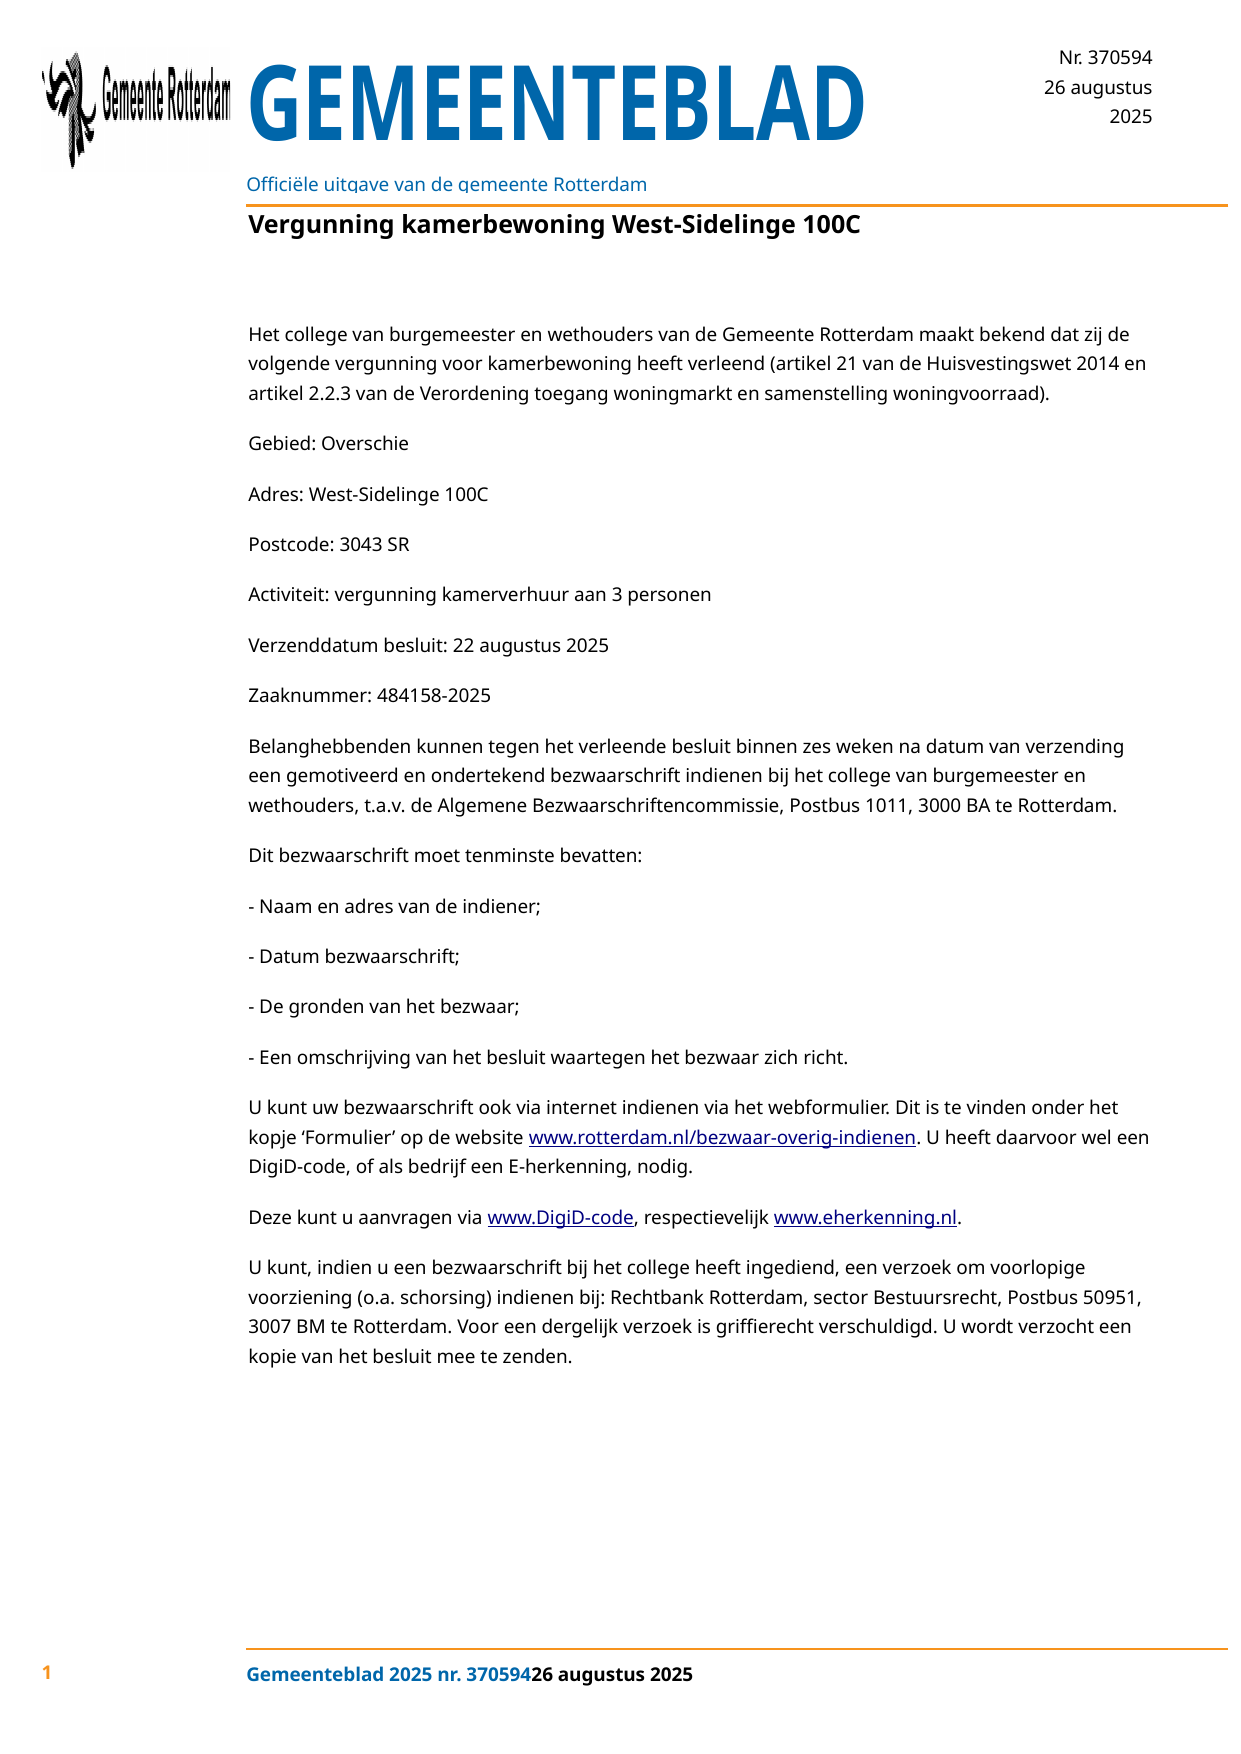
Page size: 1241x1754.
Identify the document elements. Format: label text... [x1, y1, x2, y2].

text - Datum bezwaarschrift; [248, 943, 1152, 969]
text Gebied: Overschie [248, 430, 1152, 456]
text Verzenddatum besluit: 22 augustus 2025 [248, 632, 1152, 658]
text Het college van burgemeester en wethouders van de Gemeente Rotterdam maakt bekend dat zij de volgende vergunning voor kamerbewoning heeft verleend (artikel 21 van de Huisvestingswet 2014 en artikel 2.2.3 van de Verordening toegang woningmarkt en samenstelling woningvoorraad). [248, 321, 1152, 406]
text - Naam en adres van de indiener; [248, 893, 1152, 918]
text - De gronden van het bezwaar; [248, 994, 1152, 1019]
text Deze kunt u aanvragen via www.DigiD-code, respectievelijk www.eherkenning.nl. [248, 1204, 1152, 1230]
picture [41, 47, 231, 172]
text Zaaknummer: 484158-2025 [248, 682, 1152, 708]
text Dit bezwaarschrift moet tenminste bevatten: [248, 842, 1152, 868]
text U kunt uw bezwaarschrift ook via internet indienen via het webformulier. Dit is te vinden onder het kopje ‘Formulier’ op de website www.rotterdam.nl/bezwaar-overig-indienen. U heeft daarvoor wel een DigiD-code, of als bedrijf een E-herkenning, nodig. [248, 1094, 1152, 1179]
text Postcode: 3043 SR [248, 531, 1152, 557]
text Vergunning kamerbewoning West-Sidelinge 100C [248, 207, 1152, 241]
text Belanghebbenden kunnen tegen het verleende besluit binnen zes weken na datum van verzending een gemotiveerd en ondertekend bezwaarschrift indienen bij het college van burgemeester en wethouders, t.a.v. de Algemene Bezwaarschriftencommissie, Postbus 1011, 3000 BA te Rotterdam. [248, 733, 1152, 818]
text Activiteit: vergunning kamerverhuur aan 3 personen [248, 582, 1152, 607]
text - Een omschrijving van het besluit waartegen het bezwaar zich richt. [248, 1044, 1152, 1070]
text Adres: West-Sidelinge 100C [248, 481, 1152, 506]
text U kunt, indien u een bezwaarschrift bij het college heeft ingediend, een verzoek om voorlopige voorziening (o.a. schorsing) indienen bij: Rechtbank Rotterdam, sector Bestuursrecht, Postbus 50951, 3007 BM te Rotterdam. Voor een dergelijk verzoek is griffierecht verschuldigd. U wordt verzocht een kopie van het besluit mee te zenden. [248, 1254, 1152, 1369]
